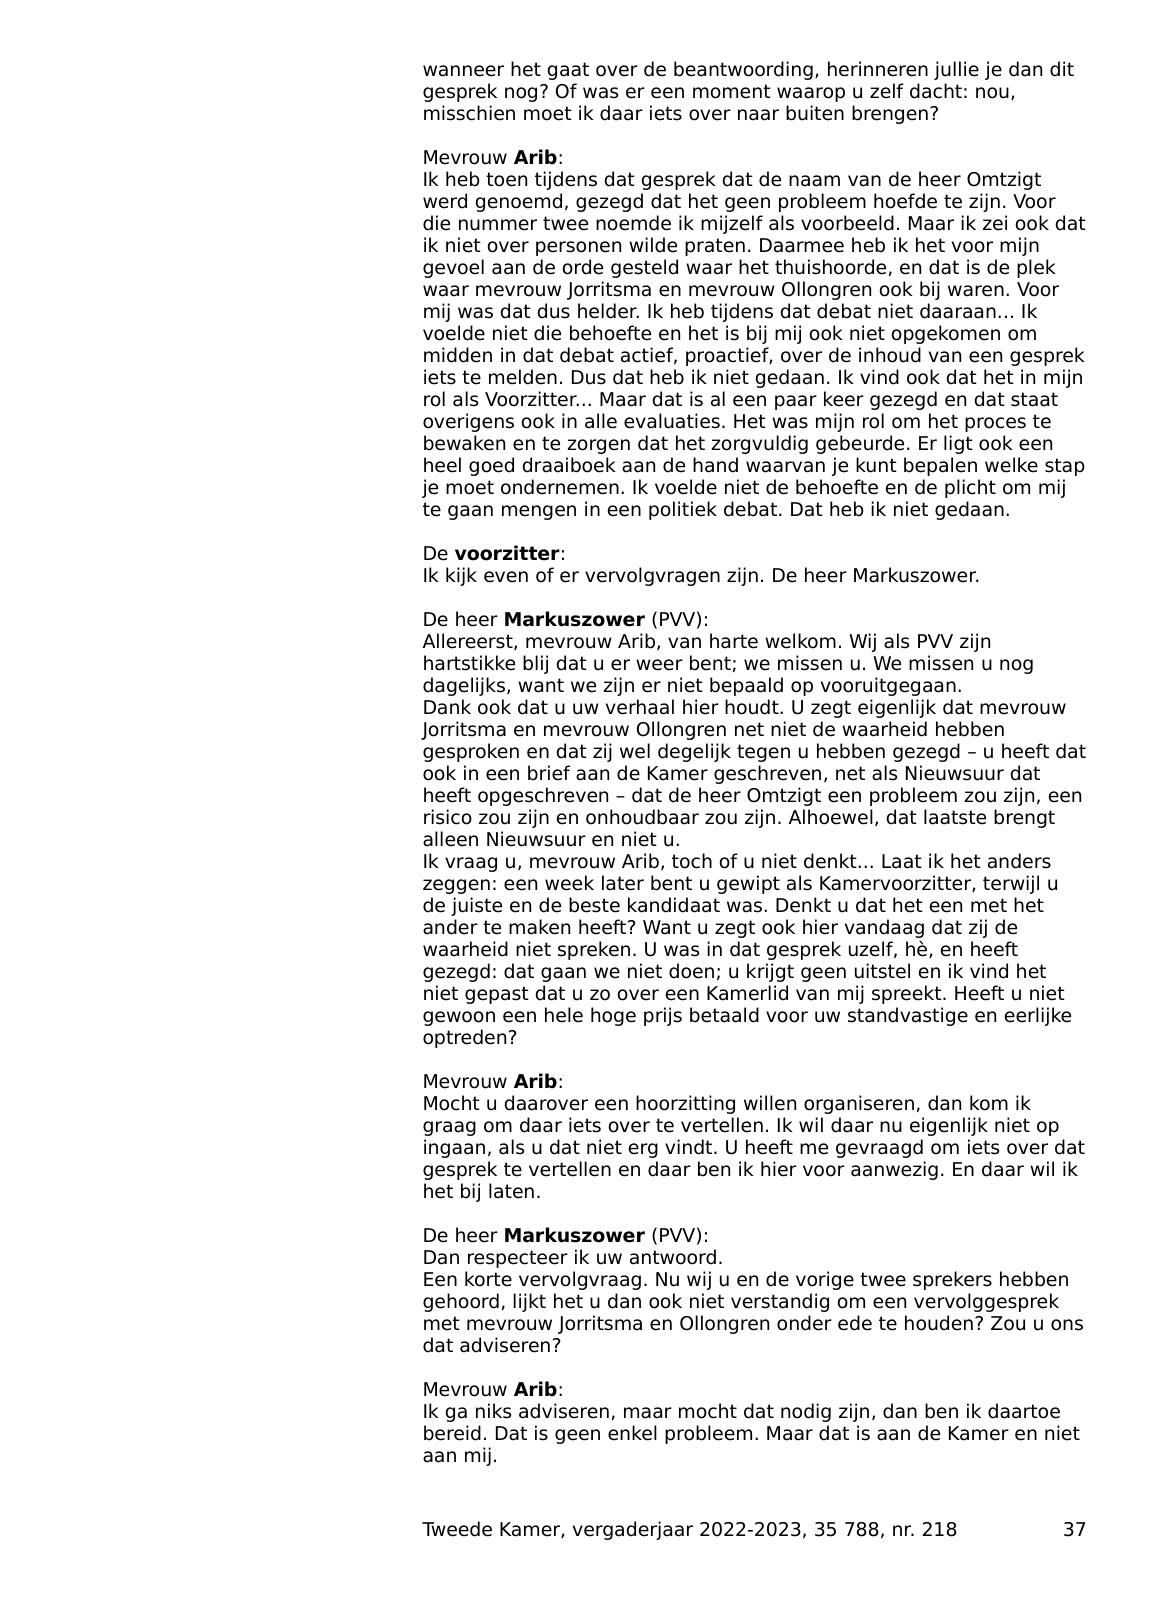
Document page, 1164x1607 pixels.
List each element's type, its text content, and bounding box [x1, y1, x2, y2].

text Ik kijk even of er vervolgvragen zijn. De heer Markuszower. [422, 565, 1087, 587]
text Allereerst, mevrouw Arib, van harte welkom. Wij als PVV zijn hartstikke blij dat u er weer bent; we missen u. We missen u nog dagelijks, want we zijn er niet bepaald op vooruitgegaan. [422, 631, 1087, 697]
text Een korte vervolgvraag. Nu wij u en de vorige twee sprekers hebben gehoord, lijkt het u dan ook niet verstandig om een vervolggesprek met mevrouw Jorritsma en Ollongren onder ede te houden? Zou u ons dat adviseren? [422, 1269, 1087, 1357]
text De voorzitter: [422, 543, 1087, 565]
text Dan respecteer ik uw antwoord. [422, 1247, 1087, 1269]
text De heer Markuszower (PVV): [422, 609, 1087, 631]
text Ik ga niks adviseren, maar mocht dat nodig zijn, dan ben ik daartoe bereid. Dat is geen enkel probleem. Maar dat is aan de Kamer en niet aan mij. [422, 1401, 1087, 1467]
text Mevrouw Arib: [422, 147, 1087, 169]
text Mevrouw Arib: [422, 1071, 1087, 1093]
text Mevrouw Arib: [422, 1379, 1087, 1401]
text Ik heb toen tijdens dat gesprek dat de naam van de heer Omtzigt werd genoemd, gezegd dat het geen probleem hoefde te zijn. Voor die nummer twee noemde ik mijzelf als voorbeeld. Maar ik zei ook dat ik niet over personen wilde praten. Daarmee heb ik het voor mijn gevoel aan de orde gesteld waar het thuishoorde, en dat is de plek waar mevrouw Jorritsma en mevrouw Ollongren ook bij waren. Voor mij was dat dus helder. Ik heb tijdens dat debat niet daaraan... Ik voelde niet die behoefte en het is bij mij ook niet opgekomen om midden in dat debat actief, proactief, over de inhoud van een gesprek iets te melden. Dus dat heb ik niet gedaan. Ik vind ook dat het in mijn rol als Voorzitter... Maar dat is al een paar keer gezegd en dat staat overigens ook in alle evaluaties. Het was mijn rol om het proces te bewaken en te zorgen dat het zorgvuldig gebeurde. Er ligt ook een heel goed draaiboek aan de hand waarvan je kunt bepalen welke stap je moet ondernemen. Ik voelde niet de behoefte en de plicht om mij te gaan mengen in een politiek debat. Dat heb ik niet gedaan. [422, 169, 1087, 521]
text Ik vraag u, mevrouw Arib, toch of u niet denkt... Laat ik het anders zeggen: een week later bent u gewipt als Kamervoorzitter, terwijl u de juiste en de beste kandidaat was. Denkt u dat het een met het ander te maken heeft? Want u zegt ook hier vandaag dat zij de waarheid niet spreken. U was in dat gesprek uzelf, hè, en heeft gezegd: dat gaan we niet doen; u krijgt geen uitstel en ik vind het niet gepast dat u zo over een Kamerlid van mij spreekt. Heeft u niet gewoon een hele hoge prijs betaald voor uw standvastige en eerlijke optreden? [422, 851, 1087, 1049]
text Mocht u daarover een hoorzitting willen organiseren, dan kom ik graag om daar iets over te vertellen. Ik wil daar nu eigenlijk niet op ingaan, als u dat niet erg vindt. U heeft me gevraagd om iets over dat gesprek te vertellen en daar ben ik hier voor aanwezig. En daar wil ik het bij laten. [422, 1093, 1087, 1203]
text Dank ook dat u uw verhaal hier houdt. U zegt eigenlijk dat mevrouw Jorritsma en mevrouw Ollongren net niet de waarheid hebben gesproken en dat zij wel degelijk tegen u hebben gezegd – u heeft dat ook in een brief aan de Kamer geschreven, net als Nieuwsuur dat heeft opgeschreven – dat de heer Omtzigt een probleem zou zijn, een risico zou zijn en onhoudbaar zou zijn. Alhoewel, dat laatste brengt alleen Nieuwsuur en niet u. [422, 697, 1087, 851]
text De heer Markuszower (PVV): [422, 1225, 1087, 1247]
text wanneer het gaat over de beantwoording, herinneren jullie je dan dit gesprek nog? Of was er een moment waarop u zelf dacht: nou, misschien moet ik daar iets over naar buiten brengen? [422, 59, 1087, 125]
